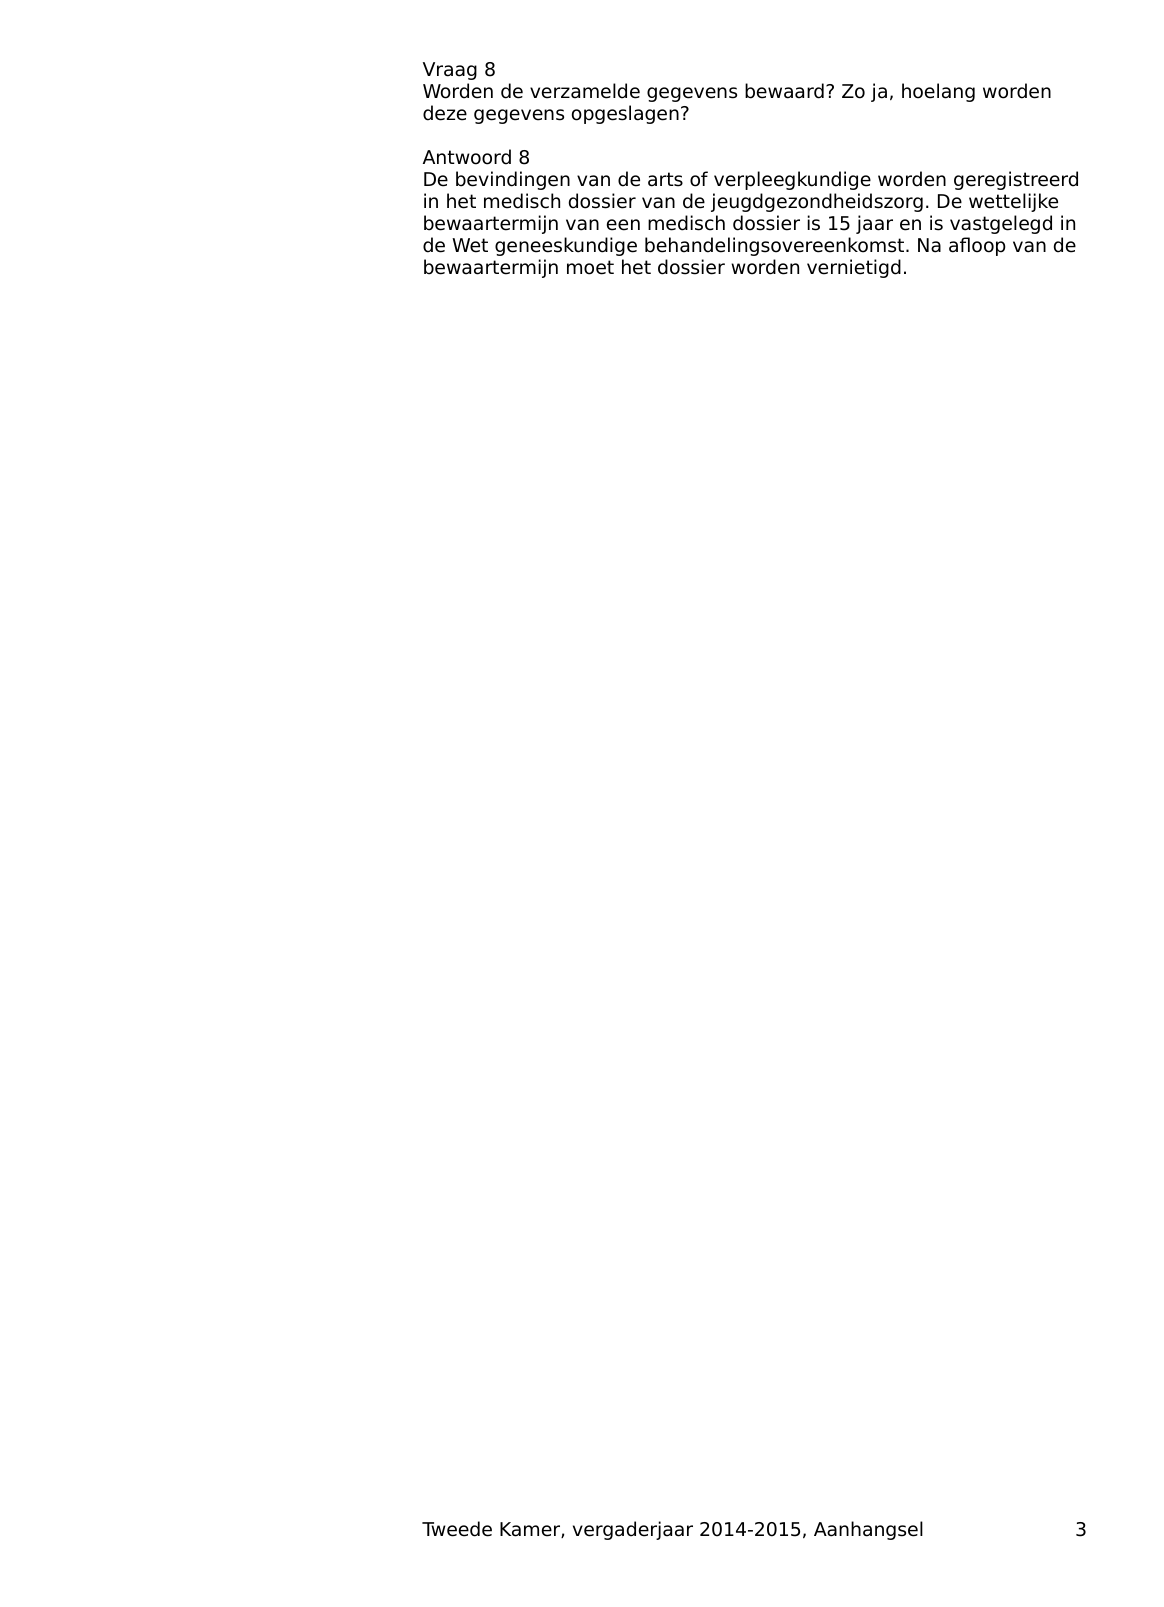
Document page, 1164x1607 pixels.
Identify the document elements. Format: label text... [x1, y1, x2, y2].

text De bevindingen van de arts of verpleegkundige worden geregistreerd in het medisch dossier van de jeugdgezondheidszorg. De wettelijke bewaartermijn van een medisch dossier is 15 jaar en is vastgelegd in de Wet geneeskundige behandelingsovereenkomst. Na afloop van de bewaartermijn moet het dossier worden vernietigd. [422, 169, 1087, 279]
text Vraag 8 [422, 59, 1087, 81]
text Worden de verzamelde gegevens bewaard? Zo ja, hoelang worden deze gegevens opgeslagen? [422, 81, 1087, 125]
text Antwoord 8 [422, 147, 1087, 169]
